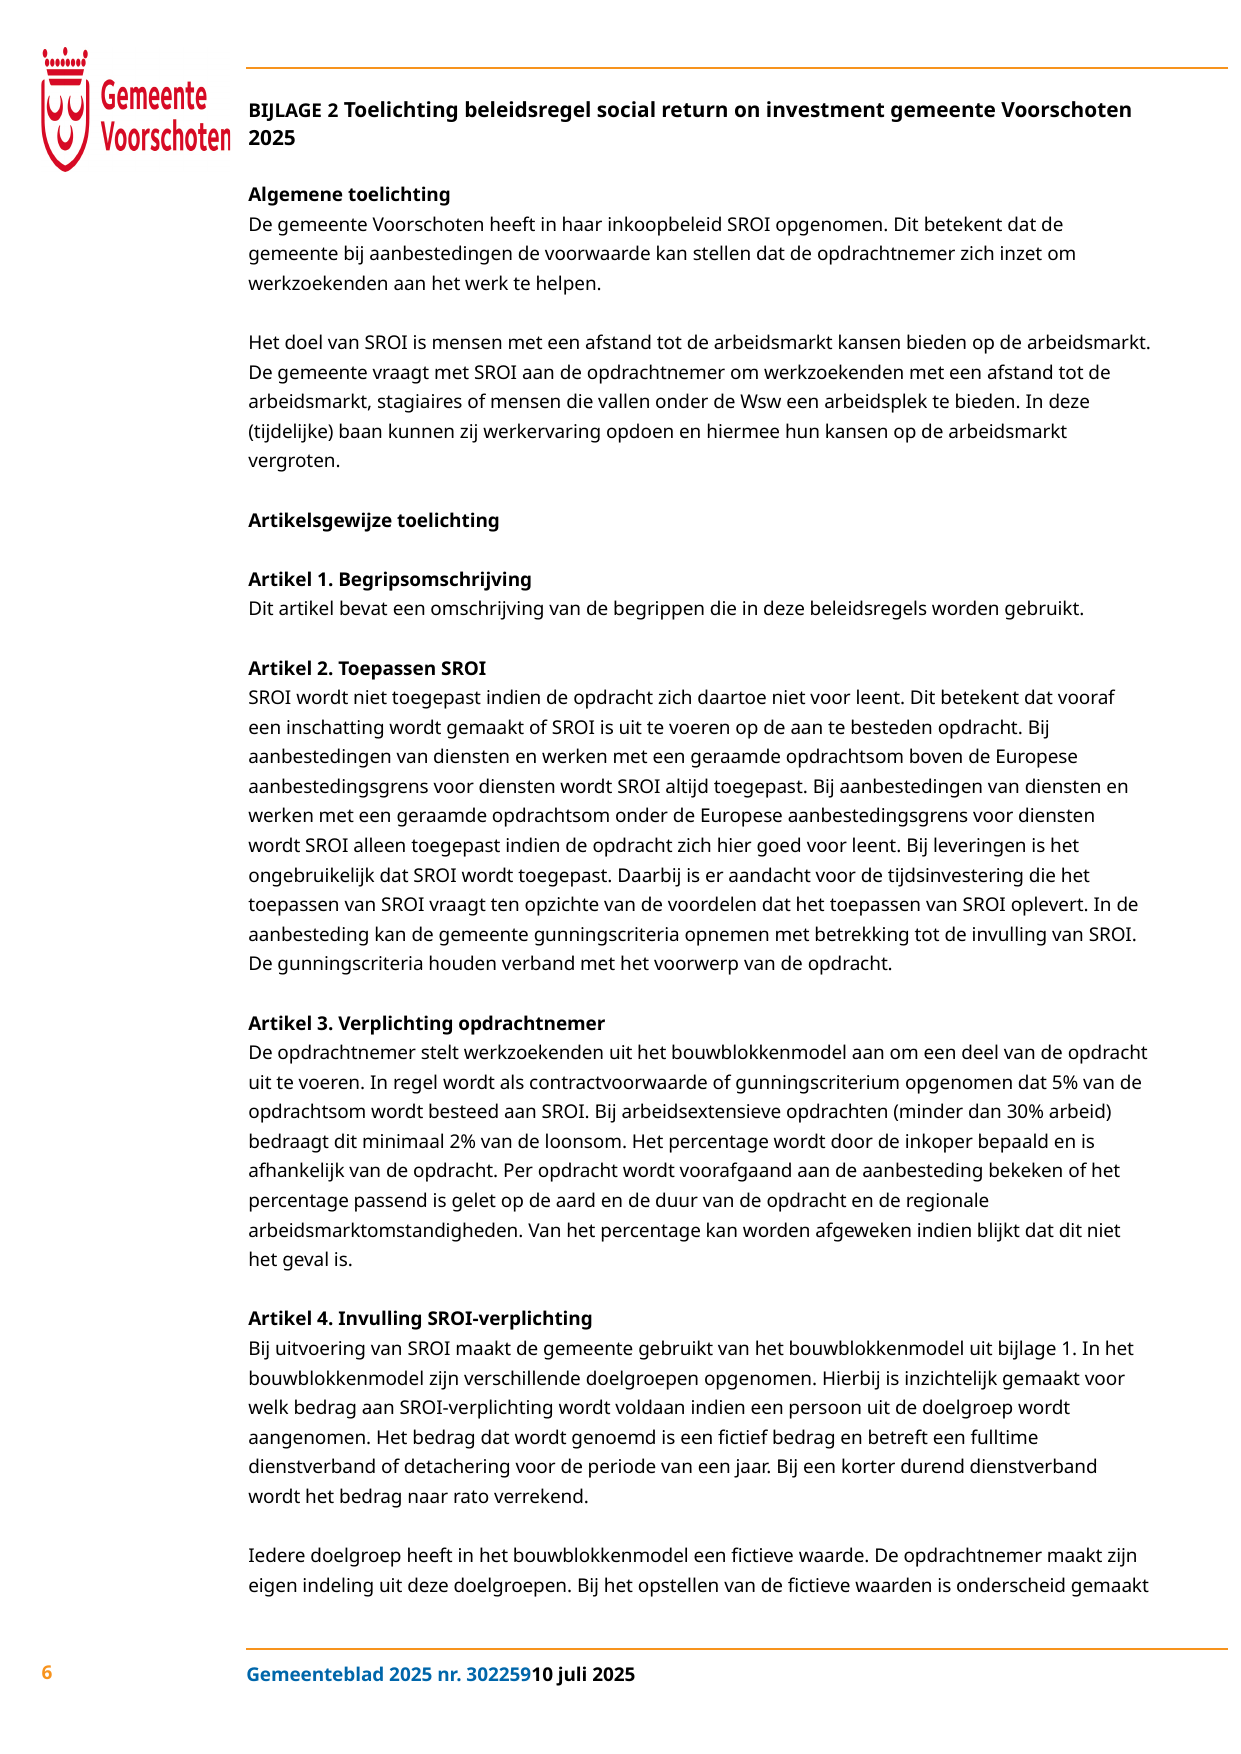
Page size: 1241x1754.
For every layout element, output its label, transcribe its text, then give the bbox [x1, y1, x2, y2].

text Bij uitvoering van SROI maakt de gemeente gebruikt van het bouwblokkenmodel uit bijlage 1. In het bouwblokkenmodel zijn verschillende doelgroepen opgenomen. Hierbij is inzichtelijk gemaakt voor welk bedrag aan SROI-verplichting wordt voldaan indien een persoon uit de doelgroep wordt aangenomen. Het bedrag dat wordt genoemd is een fictief bedrag en betreft een fulltime dienstverband of detachering voor de periode van een jaar. Bij een korter durend dienstverband wordt het bedrag naar rato verrekend. [248, 1335, 1152, 1509]
text Iedere doelgroep heeft in het bouwblokkenmodel een fictieve waarde. De opdrachtnemer maakt zijn eigen indeling uit deze doelgroepen. Bij het opstellen van de fictieve waarden is onderscheid gemaakt [248, 1542, 1152, 1597]
text De gemeente Voorschoten heeft in haar inkoopbeleid SROI opgenomen. Dit betekent dat de gemeente bij aanbestedingen de voorwaarde kan stellen dat de opdrachtnemer zich inzet om werkzoekenden aan het werk te helpen. [248, 211, 1152, 296]
text SROI wordt niet toegepast indien de opdracht zich daartoe niet voor leent. Dit betekent dat vooraf een inschatting wordt gemaakt of SROI is uit te voeren op de aan te besteden opdracht. Bij aanbestedingen van diensten en werken met een geraamde opdrachtsom boven de Europese aanbestedingsgrens voor diensten wordt SROI altijd toegepast. Bij aanbestedingen van diensten en werken met een geraamde opdrachtsom onder de Europese aanbestedingsgrens voor diensten wordt SROI alleen toegepast indien de opdracht zich hier goed voor leent. Bij leveringen is het ongebruikelijk dat SROI wordt toegepast. Daarbij is er aandacht voor de tijdsinvestering die het toepassen van SROI vraagt ten opzichte van de voordelen dat het toepassen van SROI oplevert. In de aanbesteding kan de gemeente gunningscriteria opnemen met betrekking tot de invulling van SROI. De gunningscriteria houden verband met het voorwerp van de opdracht. [248, 684, 1152, 976]
text Algemene toelichting [248, 181, 1152, 207]
picture [41, 47, 231, 172]
text Artikel 2. Toepassen SROI [248, 655, 1152, 680]
text Artikel 3. Verplichting opdrachtnemer [248, 1010, 1152, 1035]
text Artikel 1. Begripsomschrijving [248, 566, 1152, 592]
text BIJLAGE 2 Toelichting beleidsregel social return on investment gemeente Voorschoten 2025 [248, 95, 1152, 152]
text Artikelsgewijze toelichting [248, 507, 1152, 532]
text Het doel van SROI is mensen met een afstand tot de arbeidsmarkt kansen bieden op de arbeidsmarkt. De gemeente vraagt met SROI aan de opdrachtnemer om werkzoekenden met een afstand tot de arbeidsmarkt, stagiaires of mensen die vallen onder de Wsw een arbeidsplek te bieden. In deze (tijdelijke) baan kunnen zij werkervaring opdoen en hiermee hun kansen op de arbeidsmarkt vergroten. [248, 329, 1152, 473]
text Artikel 4. Invulling SROI-verplichting [248, 1306, 1152, 1331]
text Dit artikel bevat een omschrijving van de begrippen die in deze beleidsregels worden gebruikt. [248, 596, 1152, 621]
text De opdrachtnemer stelt werkzoekenden uit het bouwblokkenmodel aan om een deel van de opdracht uit te voeren. In regel wordt als contractvoorwaarde of gunningscriterium opgenomen dat 5% van de opdrachtsom wordt besteed aan SROI. Bij arbeidsextensieve opdrachten (minder dan 30% arbeid) bedraagt dit minimaal 2% van de loonsom. Het percentage wordt door de inkoper bepaald en is afhankelijk van de opdracht. Per opdracht wordt voorafgaand aan de aanbesteding bekeken of het percentage passend is gelet op de aard en de duur van de opdracht en de regionale arbeidsmarktomstandigheden. Van het percentage kan worden afgeweken indien blijkt dat dit niet het geval is. [248, 1039, 1152, 1272]
